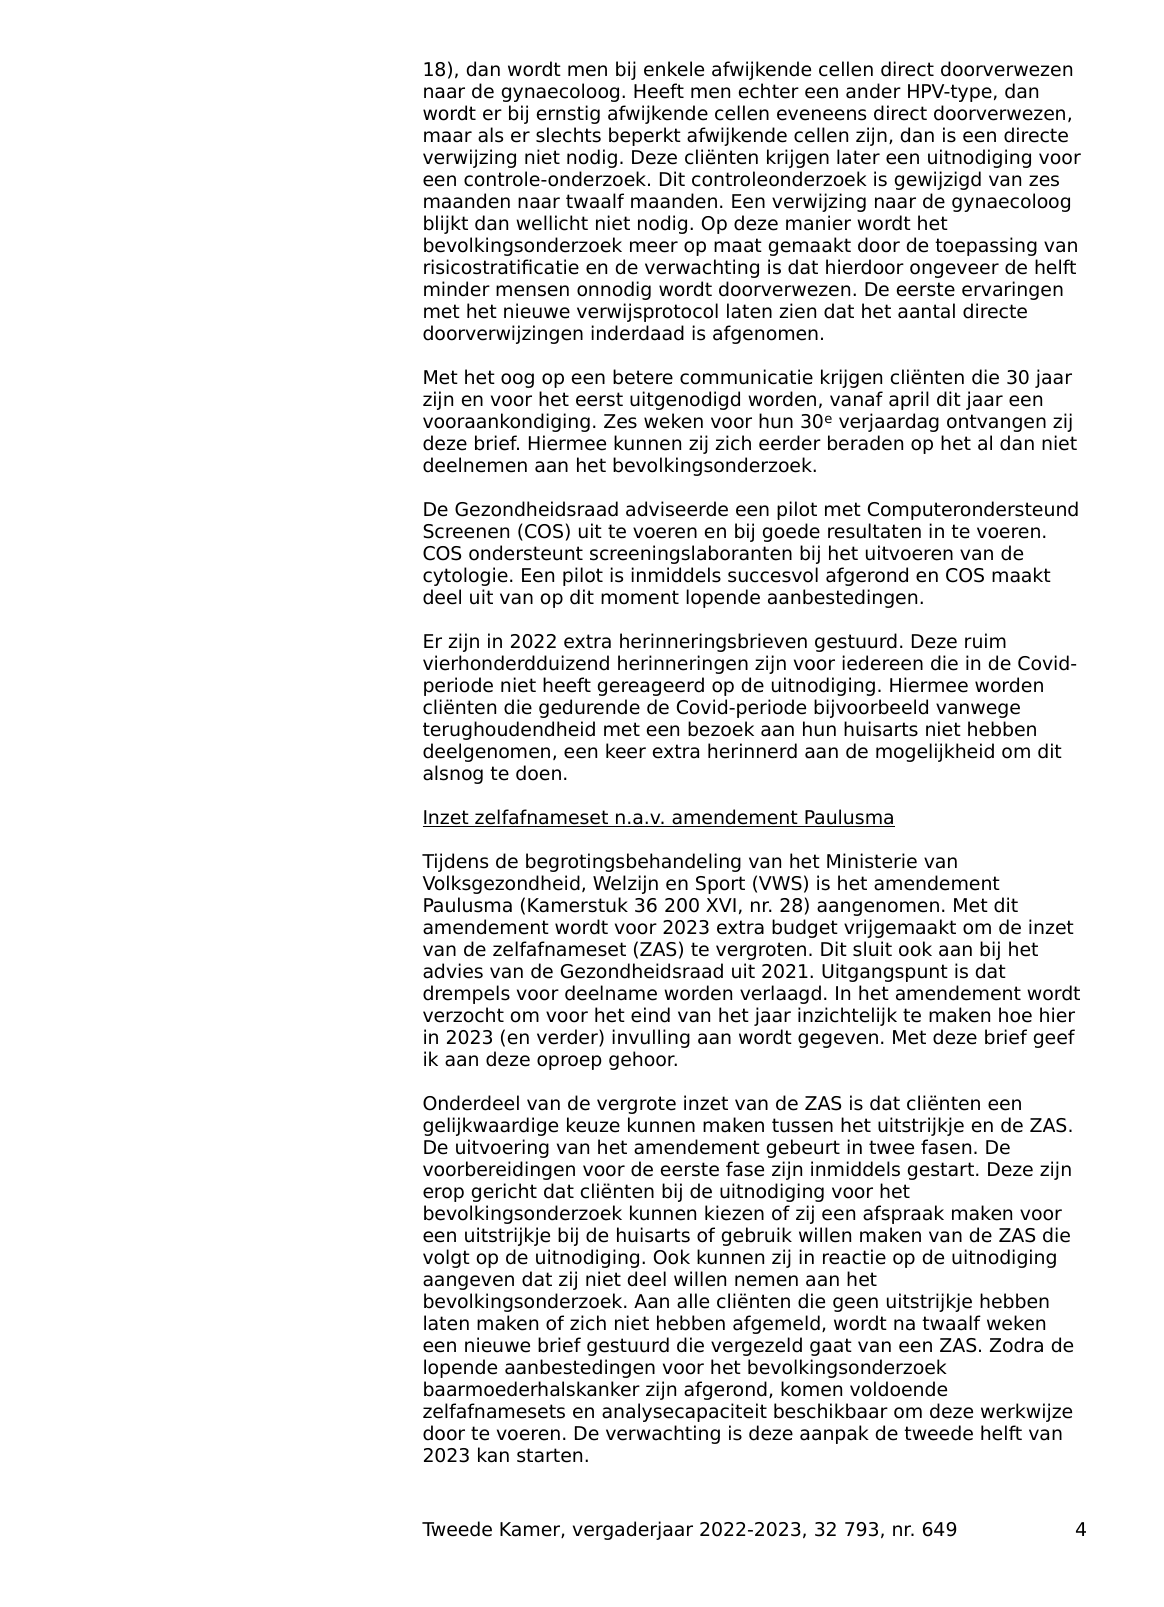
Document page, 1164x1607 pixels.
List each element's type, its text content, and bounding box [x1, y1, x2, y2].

text Tijdens de begrotingsbehandeling van het Ministerie van Volksgezondheid, Welzijn en Sport (VWS) is het amendement Paulusma (Kamerstuk 36 200 XVI, nr. 28) aangenomen. Met dit amendement wordt voor 2023 extra budget vrijgemaakt om de inzet van de zelfafnameset (ZAS) te vergroten. Dit sluit ook aan bij het advies van de Gezondheidsraad uit 2021. Uitgangspunt is dat drempels voor deelname worden verlaagd. In het amendement wordt verzocht om voor het eind van het jaar inzichtelijk te maken hoe hier in 2023 (en verder) invulling aan wordt gegeven. Met deze brief geef ik aan deze oproep gehoor. [422, 851, 1087, 1071]
text Met het oog op een betere communicatie krijgen cliënten die 30 jaar zijn en voor het eerst uitgenodigd worden, vanaf april dit jaar een vooraankondiging. Zes weken voor hun 30e verjaardag ontvangen zij deze brief. Hiermee kunnen zij zich eerder beraden op het al dan niet deelnemen aan het bevolkingsonderzoek. [422, 367, 1087, 477]
text Er zijn in 2022 extra herinneringsbrieven gestuurd. Deze ruim vierhonderdduizend herinneringen zijn voor iedereen die in de Covid-periode niet heeft gereageerd op de uitnodiging. Hiermee worden cliënten die gedurende de Covid-periode bijvoorbeeld vanwege terughoudendheid met een bezoek aan hun huisarts niet hebben deelgenomen, een keer extra herinnerd aan de mogelijkheid om dit alsnog te doen. [422, 631, 1087, 785]
subtitle Inzet zelfafnameset n.a.v. amendement Paulusma [422, 807, 1087, 829]
text Onderdeel van de vergrote inzet van de ZAS is dat cliënten een gelijkwaardige keuze kunnen maken tussen het uitstrijkje en de ZAS. De uitvoering van het amendement gebeurt in twee fasen. De voorbereidingen voor de eerste fase zijn inmiddels gestart. Deze zijn erop gericht dat cliënten bij de uitnodiging voor het bevolkingsonderzoek kunnen kiezen of zij een afspraak maken voor een uitstrijkje bij de huisarts of gebruik willen maken van de ZAS die volgt op de uitnodiging. Ook kunnen zij in reactie op de uitnodiging aangeven dat zij niet deel willen nemen aan het bevolkingsonderzoek. Aan alle cliënten die geen uitstrijkje hebben laten maken of zich niet hebben afgemeld, wordt na twaalf weken een nieuwe brief gestuurd die vergezeld gaat van een ZAS. Zodra de lopende aanbestedingen voor het bevolkingsonderzoek baarmoederhalskanker zijn afgerond, komen voldoende zelfafnamesets en analysecapaciteit beschikbaar om deze werkwijze door te voeren. De verwachting is deze aanpak de tweede helft van 2023 kan starten. [422, 1093, 1087, 1467]
text De Gezondheidsraad adviseerde een pilot met Computerondersteund Screenen (COS) uit te voeren en bij goede resultaten in te voeren. COS ondersteunt screeningslaboranten bij het uitvoeren van de cytologie. Een pilot is inmiddels succesvol afgerond en COS maakt deel uit van op dit moment lopende aanbestedingen. [422, 499, 1087, 609]
text 18), dan wordt men bij enkele afwijkende cellen direct doorverwezen naar de gynaecoloog. Heeft men echter een ander HPV-type, dan wordt er bij ernstig afwijkende cellen eveneens direct doorverwezen, maar als er slechts beperkt afwijkende cellen zijn, dan is een directe verwijzing niet nodig. Deze cliënten krijgen later een uitnodiging voor een controle-onderzoek. Dit controleonderzoek is gewijzigd van zes maanden naar twaalf maanden. Een verwijzing naar de gynaecoloog blijkt dan wellicht niet nodig. Op deze manier wordt het bevolkingsonderzoek meer op maat gemaakt door de toepassing van risicostratificatie en de verwachting is dat hierdoor ongeveer de helft minder mensen onnodig wordt doorverwezen. De eerste ervaringen met het nieuwe verwijsprotocol laten zien dat het aantal directe doorverwijzingen inderdaad is afgenomen. [422, 59, 1087, 345]
